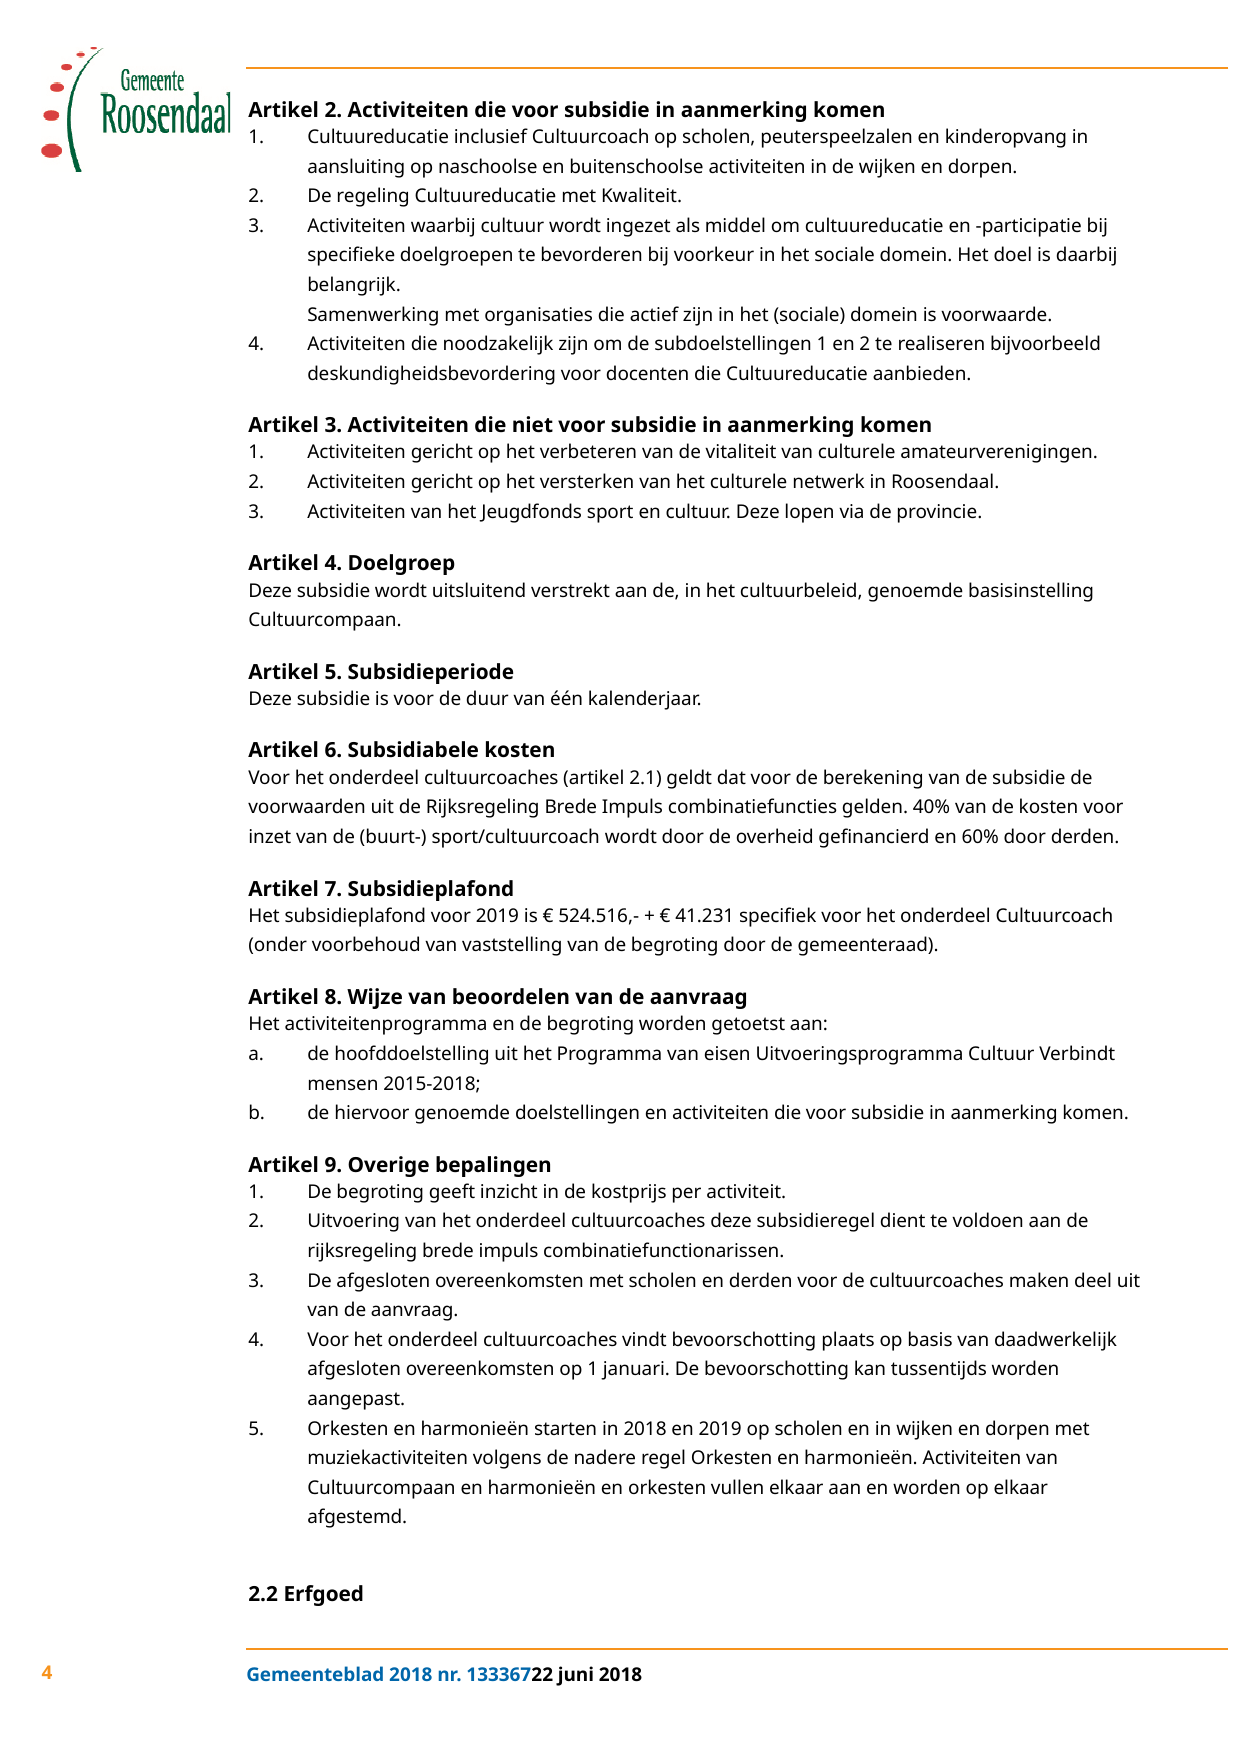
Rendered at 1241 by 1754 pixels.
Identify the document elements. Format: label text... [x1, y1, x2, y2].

list Activiteiten gericht op het versterken van het culturele netwerk in Roosendaal. [248, 468, 1152, 494]
list de hiervoor genoemde doelstellingen en activiteiten die voor subsidie in aanmerking komen. [248, 1099, 1152, 1125]
text Deze subsidie wordt uitsluitend verstrekt aan de, in het cultuurbeleid, genoemde basisinstelling Cultuurcompaan. [248, 577, 1152, 632]
text Artikel 8. Wijze van beoordelen van de aanvraag [248, 982, 1152, 1011]
list Activiteiten waarbij cultuur wordt ingezet als middel om cultuureducatie en -participatie bij specifieke doelgroepen te bevorderen bij voorkeur in het sociale domein. Het doel is daarbij belangrijk. [248, 212, 1152, 297]
text Artikel 7. Subsidieplafond [248, 874, 1152, 902]
list Uitvoering van het onderdeel cultuurcoaches deze subsidieregel dient te voldoen aan de rijksregeling brede impuls combinatiefunctionarissen. [248, 1208, 1152, 1263]
list Voor het onderdeel cultuurcoaches vindt bevoorschotting plaats op basis van daadwerkelijk afgesloten overeenkomsten op 1 januari. De bevoorschotting kan tussentijds worden aangepast. [248, 1326, 1152, 1411]
text Artikel 3. Activiteiten die niet voor subsidie in aanmerking komen [248, 410, 1152, 439]
list De regeling Cultuureducatie met Kwaliteit. [248, 182, 1152, 208]
text Artikel 4. Doelgroep [248, 548, 1152, 577]
list Activiteiten van het Jeugdfonds sport en cultuur. Deze lopen via de provincie. [248, 498, 1152, 524]
list Activiteiten die noodzakelijk zijn om de subdoelstellingen 1 en 2 te realiseren bijvoorbeeld deskundigheidsbevordering voor docenten die Cultuureducatie aanbieden. [248, 330, 1152, 386]
list Orkesten en harmonieën starten in 2018 en 2019 op scholen en in wijken en dorpen met muziekactiviteiten volgens de nadere regel Orkesten en harmonieën. Activiteiten van Cultuurcompaan en harmonieën en orkesten vullen elkaar aan en worden op elkaar afgestemd. [248, 1415, 1152, 1529]
list De begroting geeft inzicht in de kostprijs per activiteit. [248, 1178, 1152, 1204]
picture [41, 47, 231, 172]
text 2.2 Erfgoed [248, 1579, 1152, 1607]
text Voor het onderdeel cultuurcoaches (artikel 2.1) geldt dat voor de berekening van de subsidie de voorwaarden uit de Rijksregeling Brede Impuls combinatiefuncties gelden. 40% van de kosten voor inzet van de (buurt-) sport/cultuurcoach wordt door de overheid gefinancierd en 60% door derden. [248, 764, 1152, 849]
text Artikel 6. Subsidiabele kosten [248, 736, 1152, 764]
text Het activiteitenprogramma en de begroting worden getoetst aan: [248, 1011, 1152, 1036]
list De afgesloten overeenkomsten met scholen en derden voor de cultuurcoaches maken deel uit van de aanvraag. [248, 1267, 1152, 1322]
list Activiteiten gericht op het verbeteren van de vitaliteit van culturele amateurverenigingen. [248, 439, 1152, 464]
list de hoofddoelstelling uit het Programma van eisen Uitvoeringsprogramma Cultuur Verbindt mensen 2015-2018; [248, 1040, 1152, 1095]
text Artikel 2. Activiteiten die voor subsidie in aanmerking komen [248, 95, 1152, 123]
text Artikel 5. Subsidieperiode [248, 657, 1152, 685]
list Cultuureducatie inclusief Cultuurcoach op scholen, peuterspeelzalen en kinderopvang in aansluiting op naschoolse en buitenschoolse activiteiten in de wijken en dorpen. [248, 123, 1152, 178]
list Samenwerking met organisaties die actief zijn in het (sociale) domein is voorwaarde. [248, 301, 1152, 326]
text Artikel 9. Overige bepalingen [248, 1150, 1152, 1178]
text Het subsidieplafond voor 2019 is € 524.516,- + € 41.231 specifiek voor het onderdeel Cultuurcoach (onder voorbehoud van vaststelling van de begroting door de gemeenteraad). [248, 902, 1152, 957]
text Deze subsidie is voor de duur van één kalenderjaar. [248, 685, 1152, 711]
